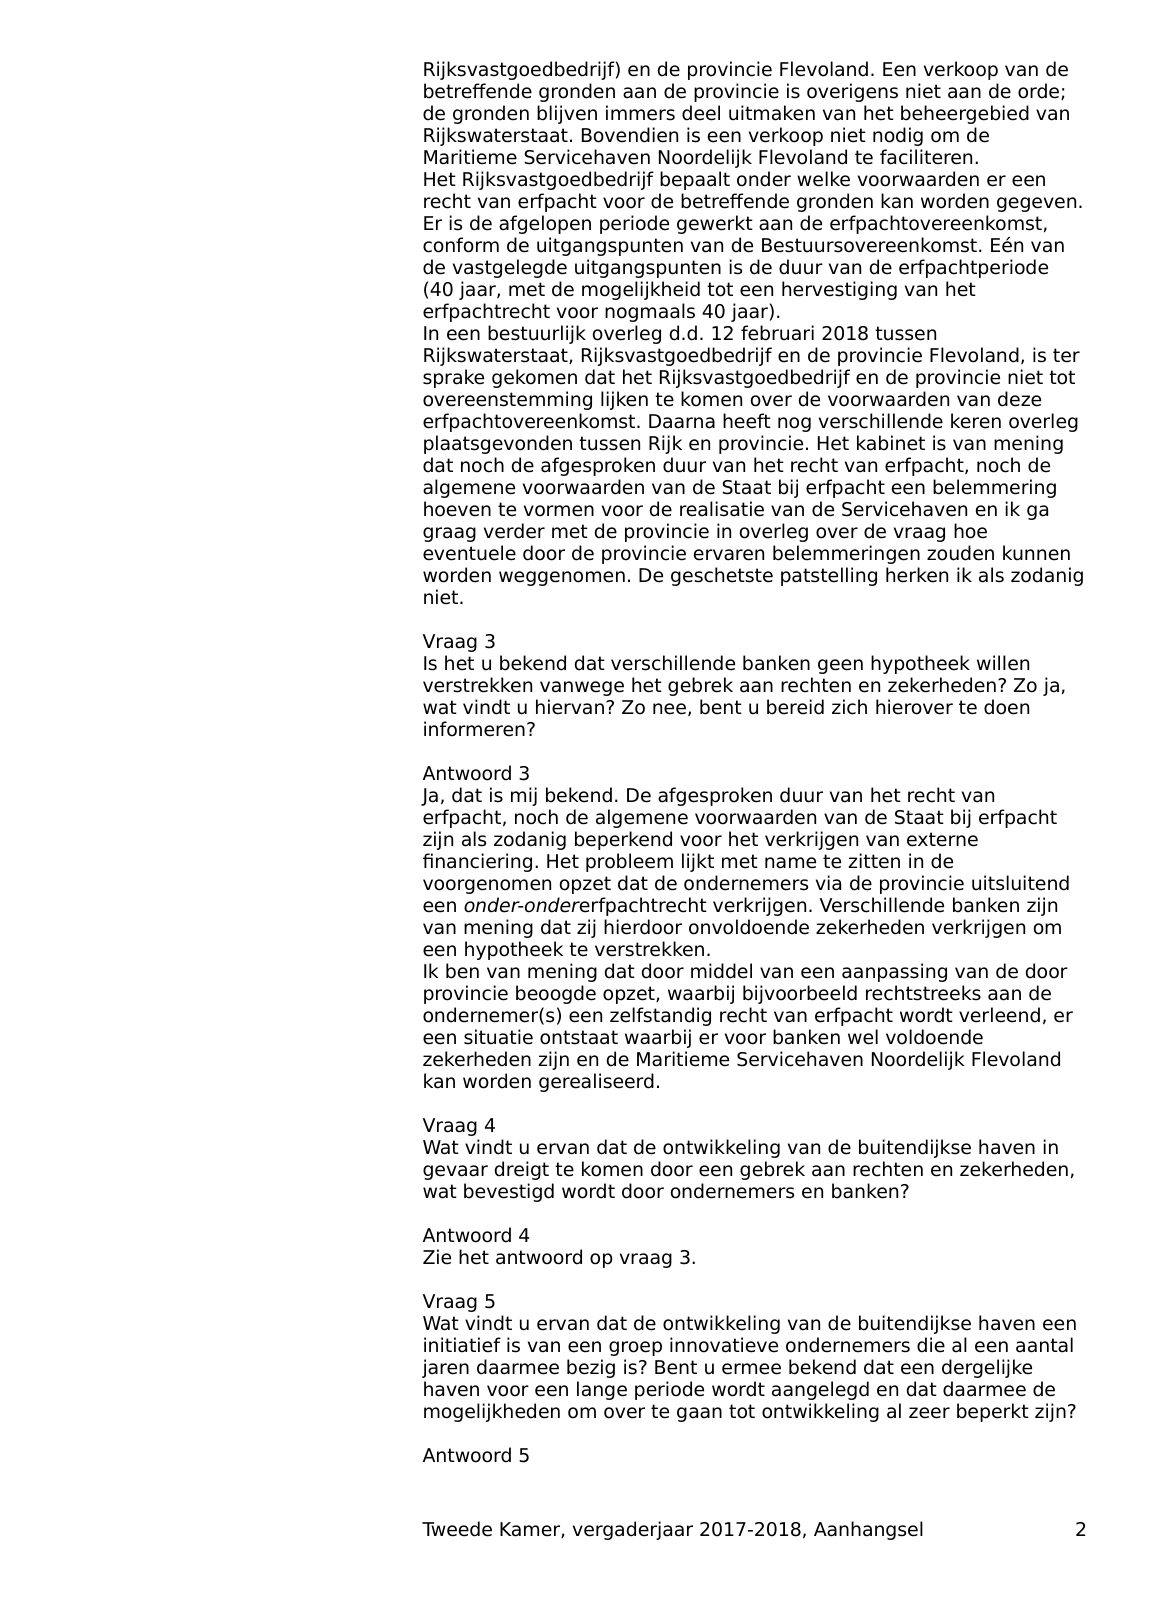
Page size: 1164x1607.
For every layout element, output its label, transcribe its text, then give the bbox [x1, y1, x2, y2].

text Ja, dat is mij bekend. De afgesproken duur van het recht van erfpacht, noch de algemene voorwaarden van de Staat bij erfpacht zijn als zodanig beperkend voor het verkrijgen van externe financiering. Het probleem lijkt met name te zitten in de voorgenomen opzet dat de ondernemers via de provincie uitsluitend een onder-ondererfpachtrecht verkrijgen. Verschillende banken zijn van mening dat zij hierdoor onvoldoende zekerheden verkrijgen om een hypotheek te verstrekken. [422, 785, 1087, 961]
text Het Rijksvastgoedbedrijf bepaalt onder welke voorwaarden er een recht van erfpacht voor de betreffende gronden kan worden gegeven. [422, 169, 1087, 213]
text Vraag 3 [422, 631, 1087, 653]
text Vraag 5 [422, 1291, 1087, 1313]
text Er is de afgelopen periode gewerkt aan de erfpachtovereenkomst, conform de uitgangspunten van de Bestuursovereenkomst. Eén van de vastgelegde uitgangspunten is de duur van de erfpachtperiode (40 jaar, met de mogelijkheid tot een hervestiging van het erfpachtrecht voor nogmaals 40 jaar). [422, 213, 1087, 323]
text Is het u bekend dat verschillende banken geen hypotheek willen verstrekken vanwege het gebrek aan rechten en zekerheden? Zo ja, wat vindt u hiervan? Zo nee, bent u bereid zich hierover te doen informeren? [422, 653, 1087, 741]
text In een bestuurlijk overleg d.d. 12 februari 2018 tussen Rijkswaterstaat, Rijksvastgoedbedrijf en de provincie Flevoland, is ter sprake gekomen dat het Rijksvastgoedbedrijf en de provincie niet tot overeenstemming lijken te komen over de voorwaarden van deze erfpachtovereenkomst. Daarna heeft nog verschillende keren overleg plaatsgevonden tussen Rijk en provincie. Het kabinet is van mening dat noch de afgesproken duur van het recht van erfpacht, noch de algemene voorwaarden van de Staat bij erfpacht een belemmering hoeven te vormen voor de realisatie van de Servicehaven en ik ga graag verder met de provincie in overleg over de vraag hoe eventuele door de provincie ervaren belemmeringen zouden kunnen worden weggenomen. De geschetste patstelling herken ik als zodanig niet. [422, 323, 1087, 608]
text Antwoord 3 [422, 763, 1087, 785]
text Zie het antwoord op vraag 3. [422, 1247, 1087, 1269]
text Vraag 4 [422, 1115, 1087, 1137]
text Antwoord 5 [422, 1445, 1087, 1467]
text Rijksvastgoedbedrijf) en de provincie Flevoland. Een verkoop van de betreffende gronden aan de provincie is overigens niet aan de orde; de gronden blijven immers deel uitmaken van het beheergebied van Rijkswaterstaat. Bovendien is een verkoop niet nodig om de Maritieme Servicehaven Noordelijk Flevoland te faciliteren. [422, 59, 1087, 169]
text Ik ben van mening dat door middel van een aanpassing van de door provincie beoogde opzet, waarbij bijvoorbeeld rechtstreeks aan de ondernemer(s) een zelfstandig recht van erfpacht wordt verleend, er een situatie ontstaat waarbij er voor banken wel voldoende zekerheden zijn en de Maritieme Servicehaven Noordelijk Flevoland kan worden gerealiseerd. [422, 961, 1087, 1092]
text Antwoord 4 [422, 1225, 1087, 1247]
text Wat vindt u ervan dat de ontwikkeling van de buitendijkse haven een initiatief is van een groep innovatieve ondernemers die al een aantal jaren daarmee bezig is? Bent u ermee bekend dat een dergelijke haven voor een lange periode wordt aangelegd en dat daarmee de mogelijkheden om over te gaan tot ontwikkeling al zeer beperkt zijn? [422, 1313, 1087, 1423]
text Wat vindt u ervan dat de ontwikkeling van de buitendijkse haven in gevaar dreigt te komen door een gebrek aan rechten en zekerheden, wat bevestigd wordt door ondernemers en banken? [422, 1137, 1087, 1203]
